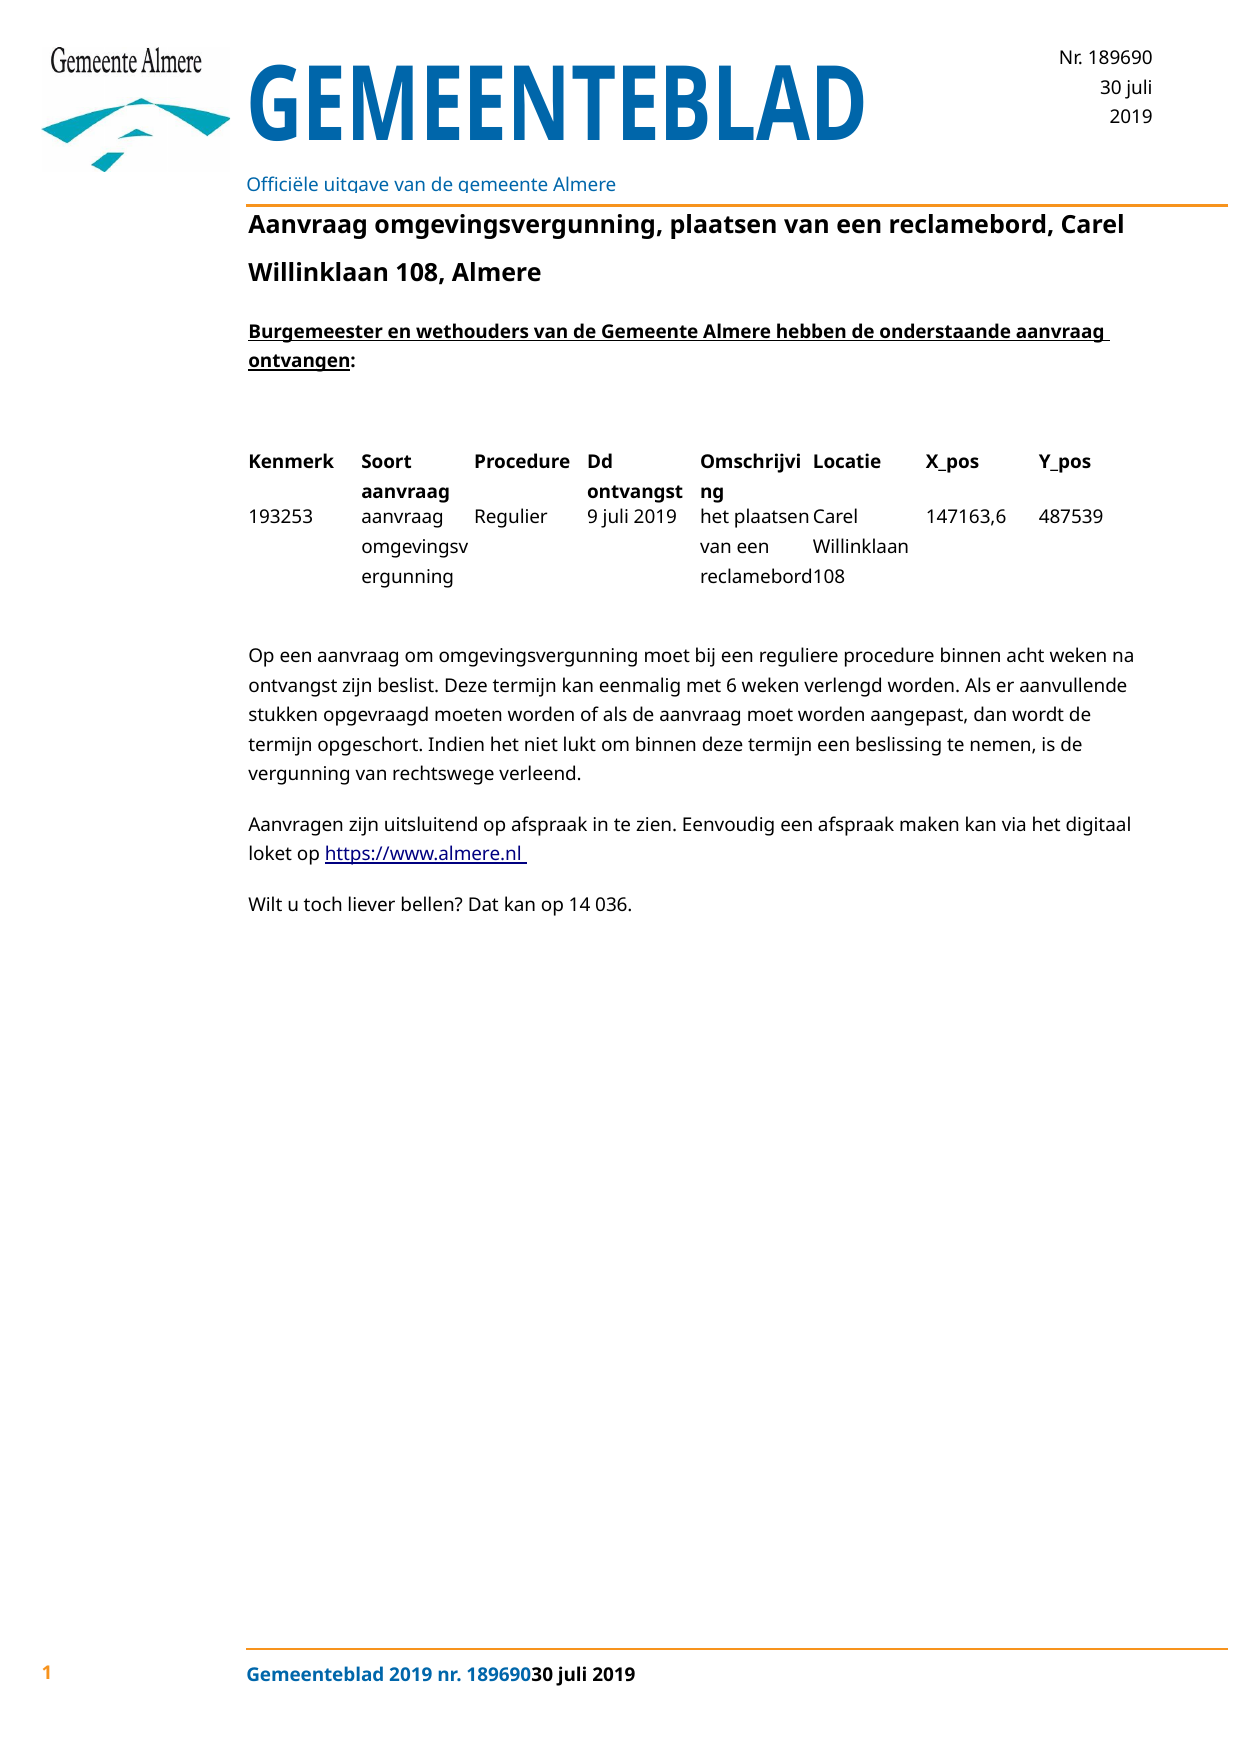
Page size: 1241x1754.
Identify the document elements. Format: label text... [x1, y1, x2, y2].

text Aanvragen zijn uitsluitend op afspraak in te zien. Eenvoudig een afspraak maken kan via het digitaal loket op https://www.almere.nl [248, 811, 1152, 866]
table_header Procedure [474, 449, 587, 504]
table_header X_pos [926, 449, 1038, 504]
text Burgemeester en wethouders van de Gemeente Almere hebben de onderstaande aanvraag ontvangen: [248, 318, 1152, 373]
text Op een aanvraag om omgevingsvergunning moet bij een reguliere procedure binnen acht weken na ontvangst zijn beslist. Deze termijn kan eenmalig met 6 weken verlengd worden. Als er aanvullende stukken opgevraagd moeten worden of als de aanvraag moet worden aangepast, dan wordt de termijn opgeschort. Indien het niet lukt om binnen deze termijn een beslissing te nemen, is de vergunning van rechtswege verleend. [248, 642, 1152, 786]
table_header Omschrijving [700, 449, 813, 504]
text Wilt u toch liever bellen? Dat kan op 14 036. [248, 891, 1152, 917]
text Aanvraag omgevingsvergunning, plaatsen van een reclamebord, Carel Willinklaan 108, Almere [248, 207, 1152, 288]
table_cell 487539 [1039, 504, 1152, 589]
table_cell 9 juli 2019 [587, 504, 700, 589]
table_header Kenmerk [248, 449, 361, 504]
table_cell 193253 [248, 504, 361, 589]
table_cell aanvraag omgevingsvergunning [361, 504, 474, 589]
table_cell 147163,6 [926, 504, 1038, 589]
table_cell Carel Willinklaan 108 [813, 504, 926, 589]
table_header Locatie [813, 449, 926, 504]
table_header Dd ontvangst [587, 449, 700, 504]
table_header Y_pos [1039, 449, 1152, 504]
table_header Soort aanvraag [361, 449, 474, 504]
table_cell Regulier [474, 504, 587, 589]
table_cell het plaatsen van een reclamebord [700, 504, 813, 589]
picture [41, 47, 231, 172]
